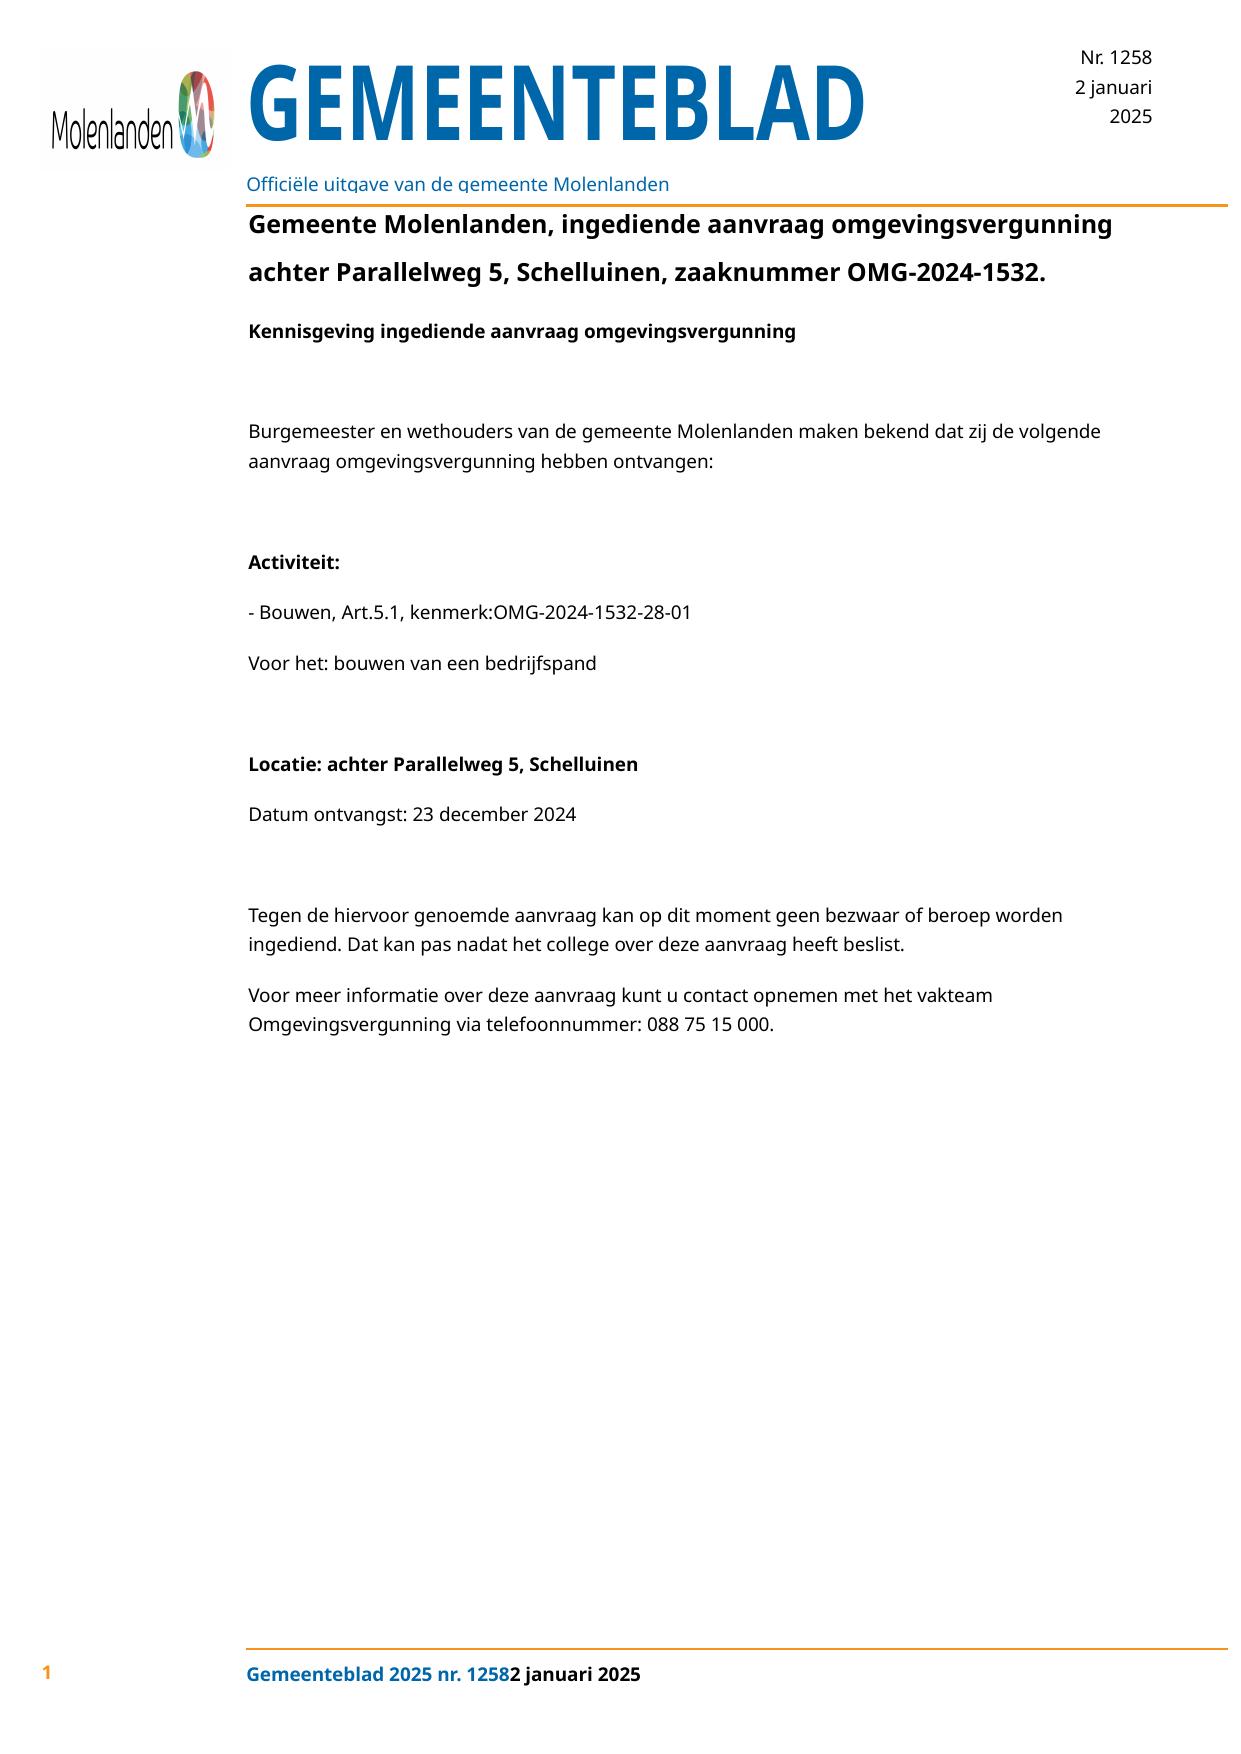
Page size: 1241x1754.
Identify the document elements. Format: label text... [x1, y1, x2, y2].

text - Bouwen, Art.5.1, kenmerk:OMG-2024-1532-28-01 [248, 599, 1152, 625]
text Kennisgeving ingediende aanvraag omgevingsvergunning [248, 318, 1152, 344]
text Burgemeester en wethouders van de gemeente Molenlanden maken bekend dat zij de volgende aanvraag omgevingsvergunning hebben ontvangen: [248, 419, 1152, 474]
text Datum ontvangst: 23 december 2024 [248, 801, 1152, 827]
text Locatie: achter Parallelweg 5, Schelluinen [248, 751, 1152, 777]
text Gemeente Molenlanden, ingediende aanvraag omgevingsvergunning achter Parallelweg 5, Schelluinen, zaaknummer OMG-2024-1532. [248, 207, 1152, 288]
text Voor meer informatie over deze aanvraag kunt u contact opnemen met het vakteam Omgevingsvergunning via telefoonnummer: 088 75 15 000. [248, 982, 1152, 1037]
text Tegen de hiervoor genoemde aanvraag kan op dit moment geen bezwaar of beroep worden ingediend. Dat kan pas nadat het college over deze aanvraag heeft beslist. [248, 902, 1152, 957]
text Voor het: bouwen van een bedrijfspand [248, 650, 1152, 676]
picture [41, 47, 231, 172]
text Activiteit: [248, 549, 1152, 575]
